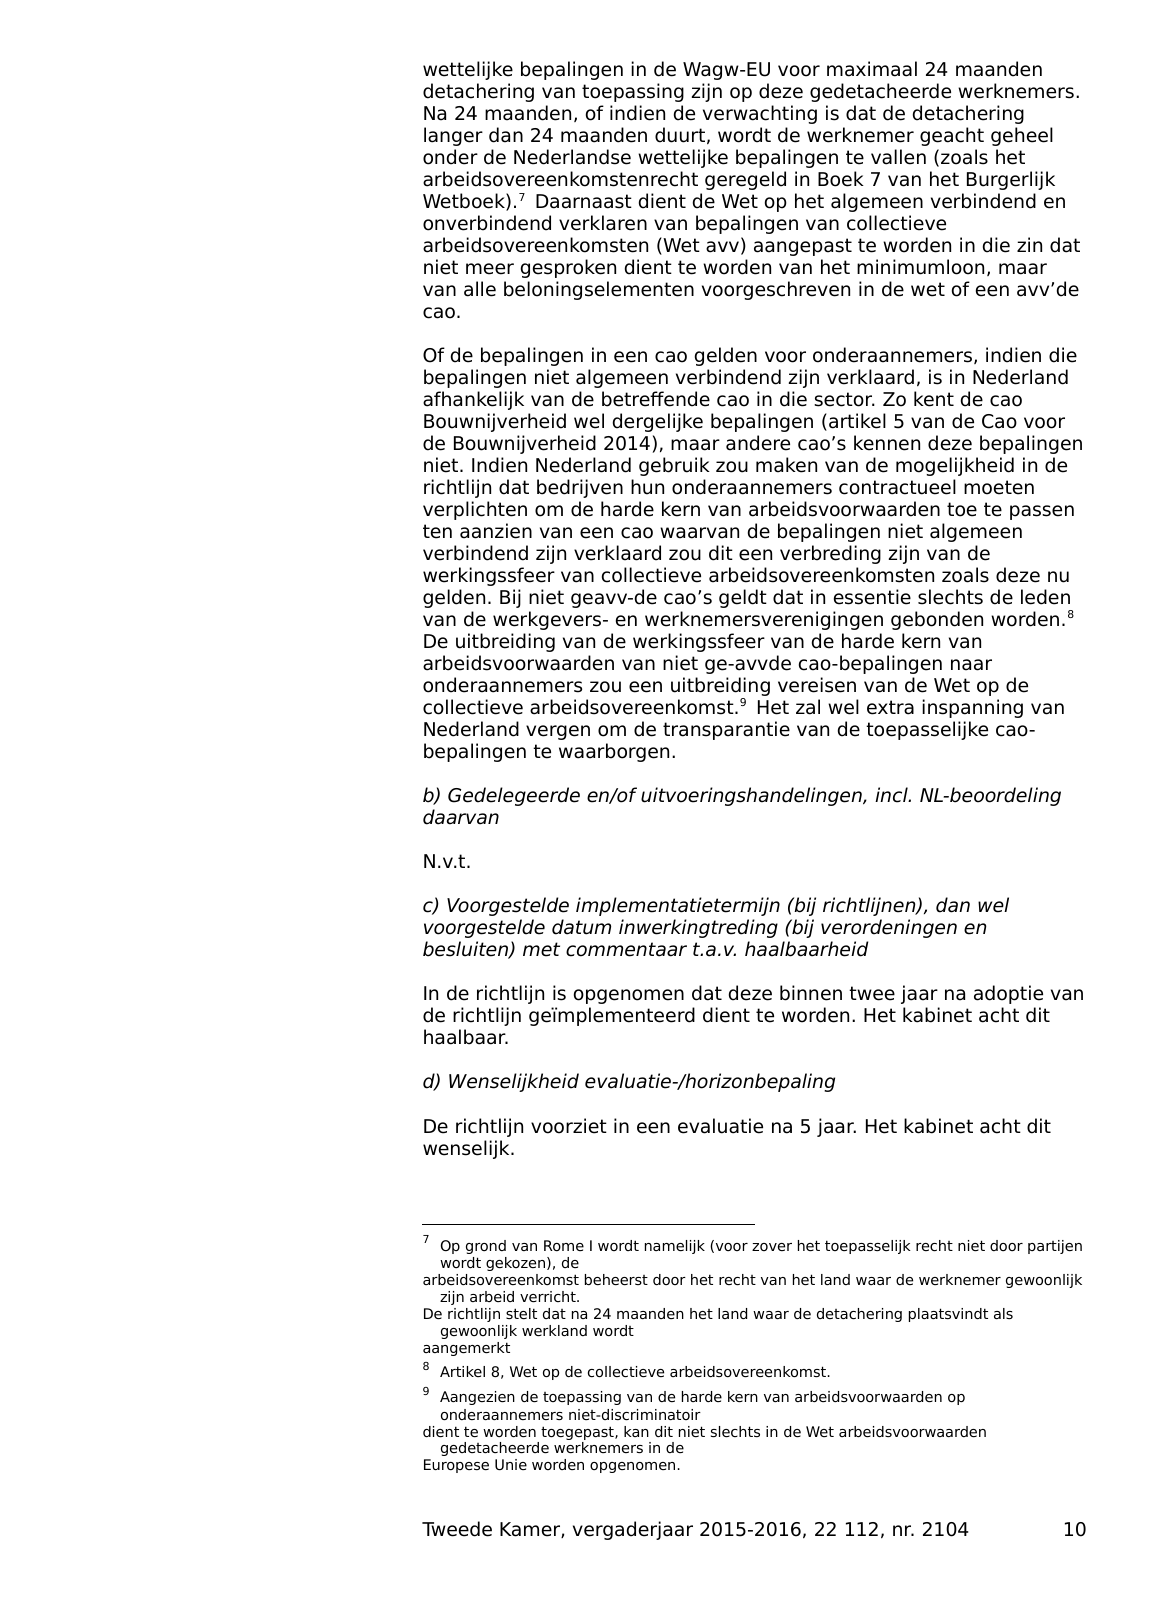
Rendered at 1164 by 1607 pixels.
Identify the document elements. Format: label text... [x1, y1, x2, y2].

text De richtlijn voorziet in een evaluatie na 5 jaar. Het kabinet acht dit wenselijk. [422, 1116, 1087, 1159]
text aangemerkt [422, 1340, 1087, 1357]
subtitle c) Voorgestelde implementatietermijn (bij richtlijnen), dan wel voorgestelde datum inwerkingtreding (bij verordeningen en besluiten) met commentaar t.a.v. haalbaarheid [422, 895, 1087, 961]
text N.v.t. [422, 851, 1087, 873]
text Europese Unie worden opgenomen. [422, 1457, 1087, 1474]
text Op grond van Rome I wordt namelijk (voor zover het toepasselijk recht niet door partijen wordt gekozen), de [422, 1233, 1087, 1272]
subtitle d) Wenselijkheid evaluatie-/horizonbepaling [422, 1071, 1087, 1093]
text Of de bepalingen in een cao gelden voor onderaannemers, indien die bepalingen niet algemeen verbindend zijn verklaard, is in Nederland afhankelijk van de betreffende cao in die sector. Zo kent de cao Bouwnijverheid wel dergelijke bepalingen (artikel 5 van de Cao voor de Bouwnijverheid 2014), maar andere cao’s kennen deze bepalingen niet. Indien Nederland gebruik zou maken van de mogelijkheid in de richtlijn dat bedrijven hun onderaannemers contractueel moeten verplichten om de harde kern van arbeidsvoorwaarden toe te passen ten aanzien van een cao waarvan de bepalingen niet algemeen verbindend zijn verklaard zou dit een verbreding zijn van de werkingssfeer van collectieve arbeidsovereenkomsten zoals deze nu gelden. Bij niet geavv-de cao’s geldt dat in essentie slechts de leden van de werkgevers- en werknemersverenigingen gebonden worden. De uitbreiding van de werkingssfeer van de harde kern van arbeidsvoorwaarden van niet ge-avvde cao-bepalingen naar onderaannemers zou een uitbreiding vereisen van de Wet op de collectieve arbeidsovereenkomst. Het zal wel extra inspanning van Nederland vergen om de transparantie van de toepasselijke cao-bepalingen te waarborgen. [422, 345, 1087, 763]
text In de richtlijn is opgenomen dat deze binnen twee jaar na adoptie van de richtlijn geïmplementeerd dient te worden. Het kabinet acht dit haalbaar. [422, 983, 1087, 1049]
text De richtlijn stelt dat na 24 maanden het land waar de detachering plaatsvindt als gewoonlijk werkland wordt [422, 1306, 1087, 1340]
text Artikel 8, Wet op de collectieve arbeidsovereenkomst. [422, 1360, 1087, 1382]
text dient te worden toegepast, kan dit niet slechts in de Wet arbeidsvoorwaarden gedetacheerde werknemers in de [422, 1424, 1087, 1457]
text wettelijke bepalingen in de Wagw-EU voor maximaal 24 maanden detachering van toepassing zijn op deze gedetacheerde werknemers. Na 24 maanden, of indien de verwachting is dat de detachering langer dan 24 maanden duurt, wordt de werknemer geacht geheel onder de Nederlandse wettelijke bepalingen te vallen (zoals het arbeidsovereenkomstenrecht geregeld in Boek 7 van het Burgerlijk Wetboek). Daarnaast dient de Wet op het algemeen verbindend en onverbindend verklaren van bepalingen van collectieve arbeidsovereenkomsten (Wet avv) aangepast te worden in die zin dat niet meer gesproken dient te worden van het minimumloon, maar van alle beloningselementen voorgeschreven in de wet of een avv’de cao. [422, 59, 1087, 323]
subtitle b) Gedelegeerde en/of uitvoeringshandelingen, incl. NL-beoordeling daarvan [422, 785, 1087, 829]
text arbeidsovereenkomst beheerst door het recht van het land waar de werknemer gewoonlijk zijn arbeid verricht. [422, 1272, 1087, 1306]
text Aangezien de toepassing van de harde kern van arbeidsvoorwaarden op onderaannemers niet-discriminatoir [422, 1385, 1087, 1424]
